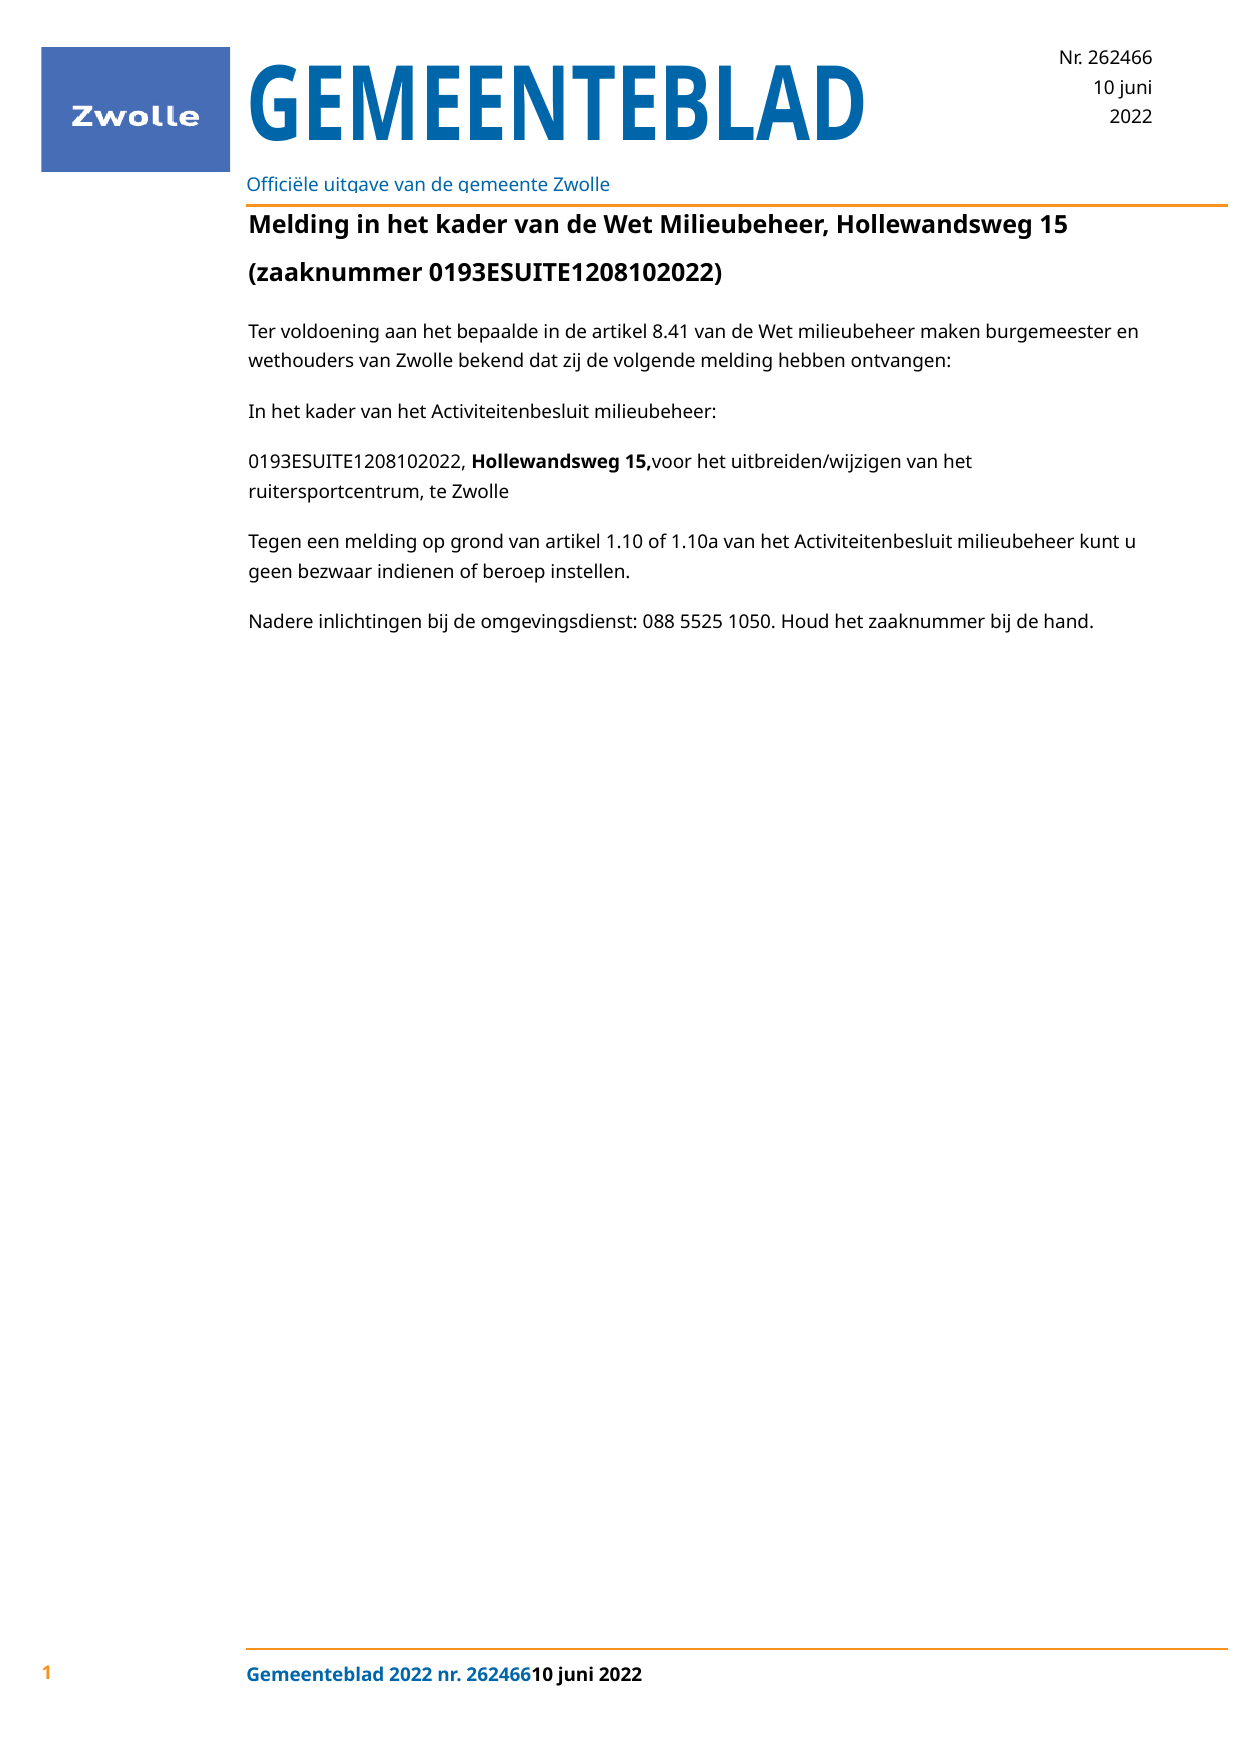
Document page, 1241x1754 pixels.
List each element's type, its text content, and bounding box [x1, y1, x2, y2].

text Melding in het kader van de Wet Milieubeheer, Hollewandsweg 15 (zaaknummer 0193ESUITE1208102022) [248, 207, 1152, 288]
text In het kader van het Activiteitenbesluit milieubeheer: [248, 398, 1152, 424]
text Nadere inlichtingen bij de omgevingsdienst: 088 5525 1050. Houd het zaaknummer bij de hand. [248, 608, 1152, 634]
text Ter voldoening aan het bepaalde in de artikel 8.41 van de Wet milieubeheer maken burgemeester en wethouders van Zwolle bekend dat zij de volgende melding hebben ontvangen: [248, 318, 1152, 373]
picture [41, 47, 231, 172]
text 0193ESUITE1208102022, Hollewandsweg 15,voor het uitbreiden/wijzigen van het ruitersportcentrum, te Zwolle [248, 448, 1152, 504]
text Tegen een melding op grond van artikel 1.10 of 1.10a van het Activiteitenbesluit milieubeheer kunt u geen bezwaar indienen of beroep instellen. [248, 528, 1152, 584]
